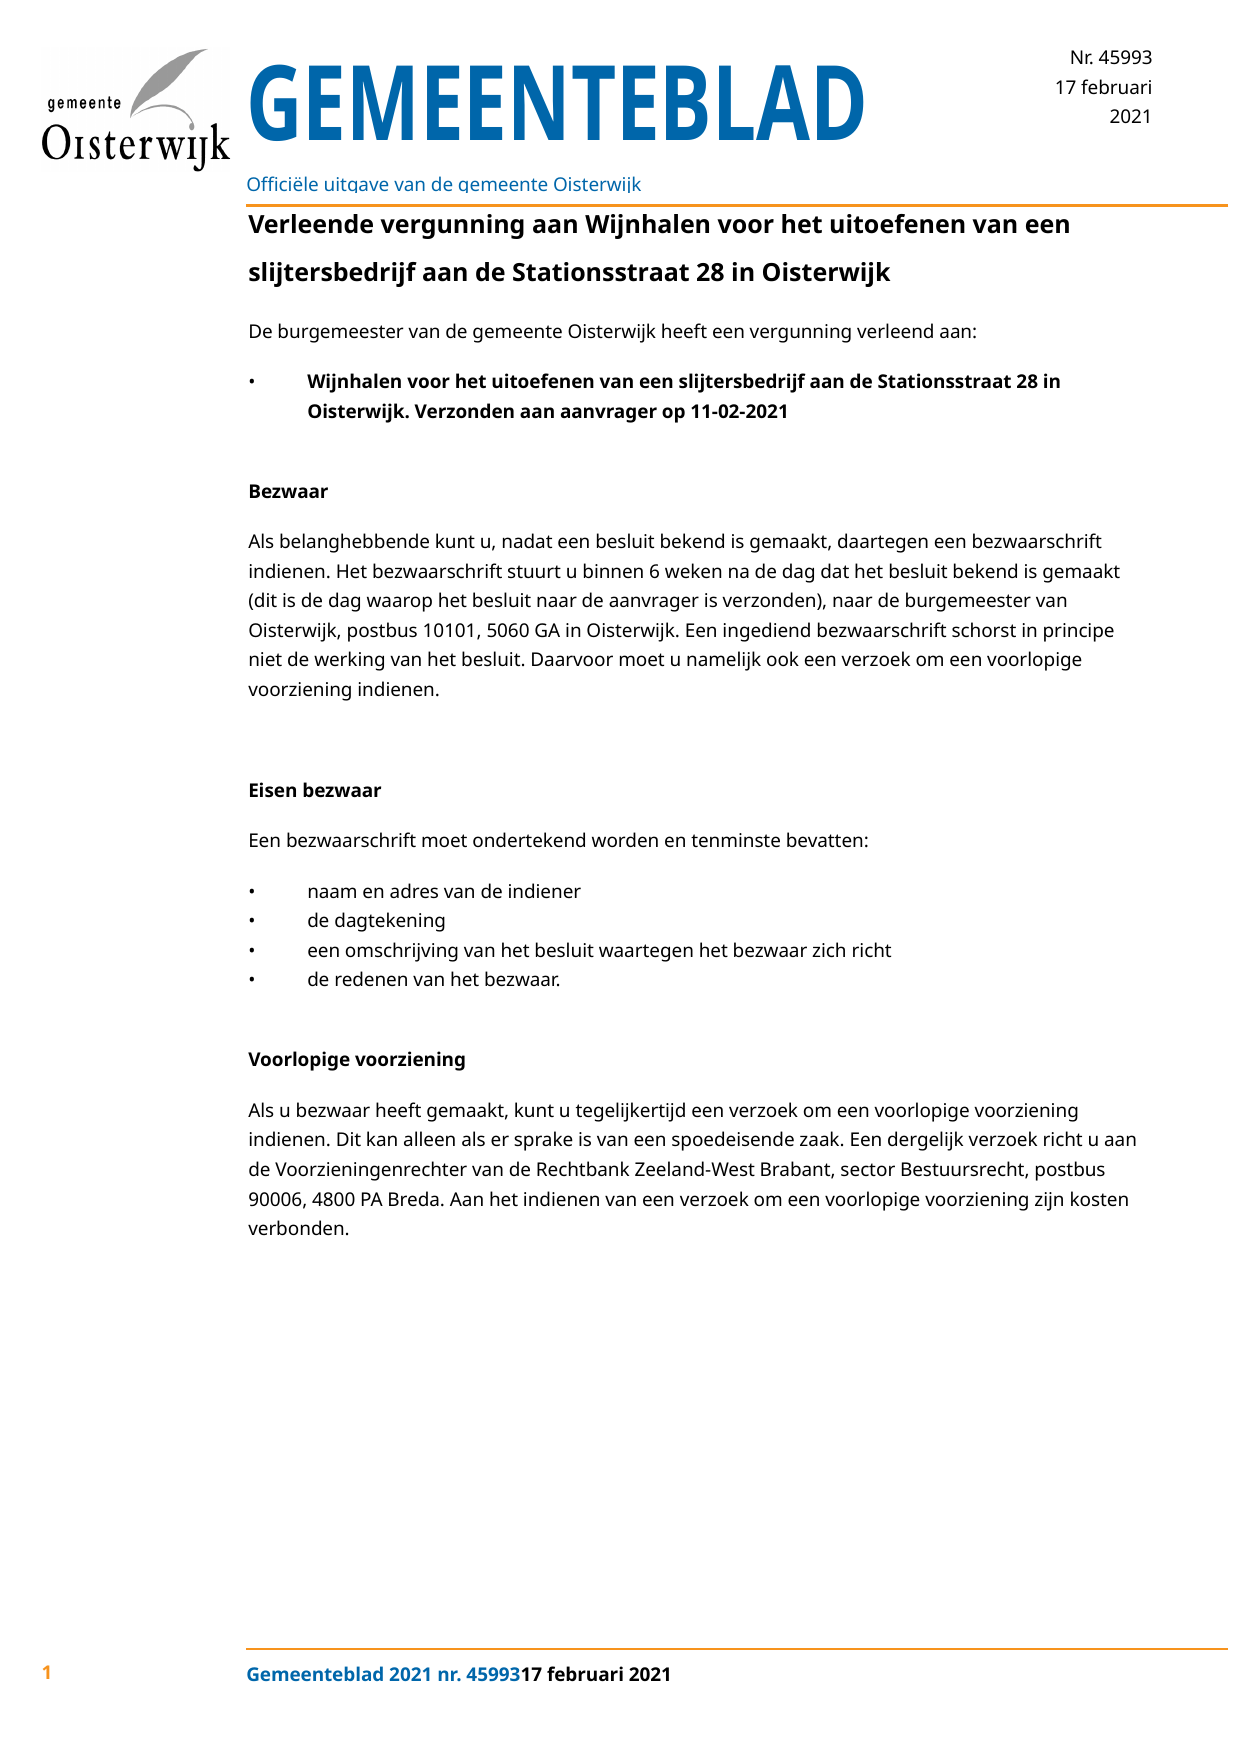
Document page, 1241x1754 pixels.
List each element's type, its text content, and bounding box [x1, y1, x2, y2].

text Een bezwaarschrift moet ondertekend worden en tenminste bevatten: [248, 827, 1152, 853]
text Eisen bezwaar [248, 777, 1152, 803]
list Wijnhalen voor het uitoefenen van een slijtersbedrijf aan de Stationsstraat 28 in Oisterwijk. Verzonden aan aanvrager op 11-02-2021 [248, 368, 1152, 424]
list de dagtekening [248, 907, 1152, 933]
list een omschrijving van het besluit waartegen het bezwaar zich richt [248, 937, 1152, 963]
text Bezwaar [248, 478, 1152, 504]
list naam en adres van de indiener [248, 878, 1152, 904]
list de redenen van het bezwaar. [248, 967, 1152, 992]
text De burgemeester van de gemeente Oisterwijk heeft een vergunning verleend aan: [248, 318, 1152, 344]
text Verleende vergunning aan Wijnhalen voor het uitoefenen van een slijtersbedrijf aan de Stationsstraat 28 in Oisterwijk [248, 207, 1152, 288]
text Voorlopige voorziening [248, 1047, 1152, 1072]
picture [41, 47, 231, 172]
text Als belanghebbende kunt u, nadat een besluit bekend is gemaakt, daartegen een bezwaarschrift indienen. Het bezwaarschrift stuurt u binnen 6 weken na de dag dat het besluit bekend is gemaakt (dit is de dag waarop het besluit naar de aanvrager is verzonden), naar de burgemeester van Oisterwijk, postbus 10101, 5060 GA in Oisterwijk. Een ingediend bezwaarschrift schorst in principe niet de werking van het besluit. Daarvoor moet u namelijk ook een verzoek om een voorlopige voorziening indienen. [248, 528, 1152, 702]
text Als u bezwaar heeft gemaakt, kunt u tegelijkertijd een verzoek om een voorlopige voorziening indienen. Dit kan alleen als er sprake is van een spoedeisende zaak. Een dergelijk verzoek richt u aan de Voorzieningenrechter van de Rechtbank Zeeland-West Brabant, sector Bestuursrecht, postbus 90006, 4800 PA Breda. Aan het indienen van een verzoek om een voorlopige voorziening zijn kosten verbonden. [248, 1097, 1152, 1241]
